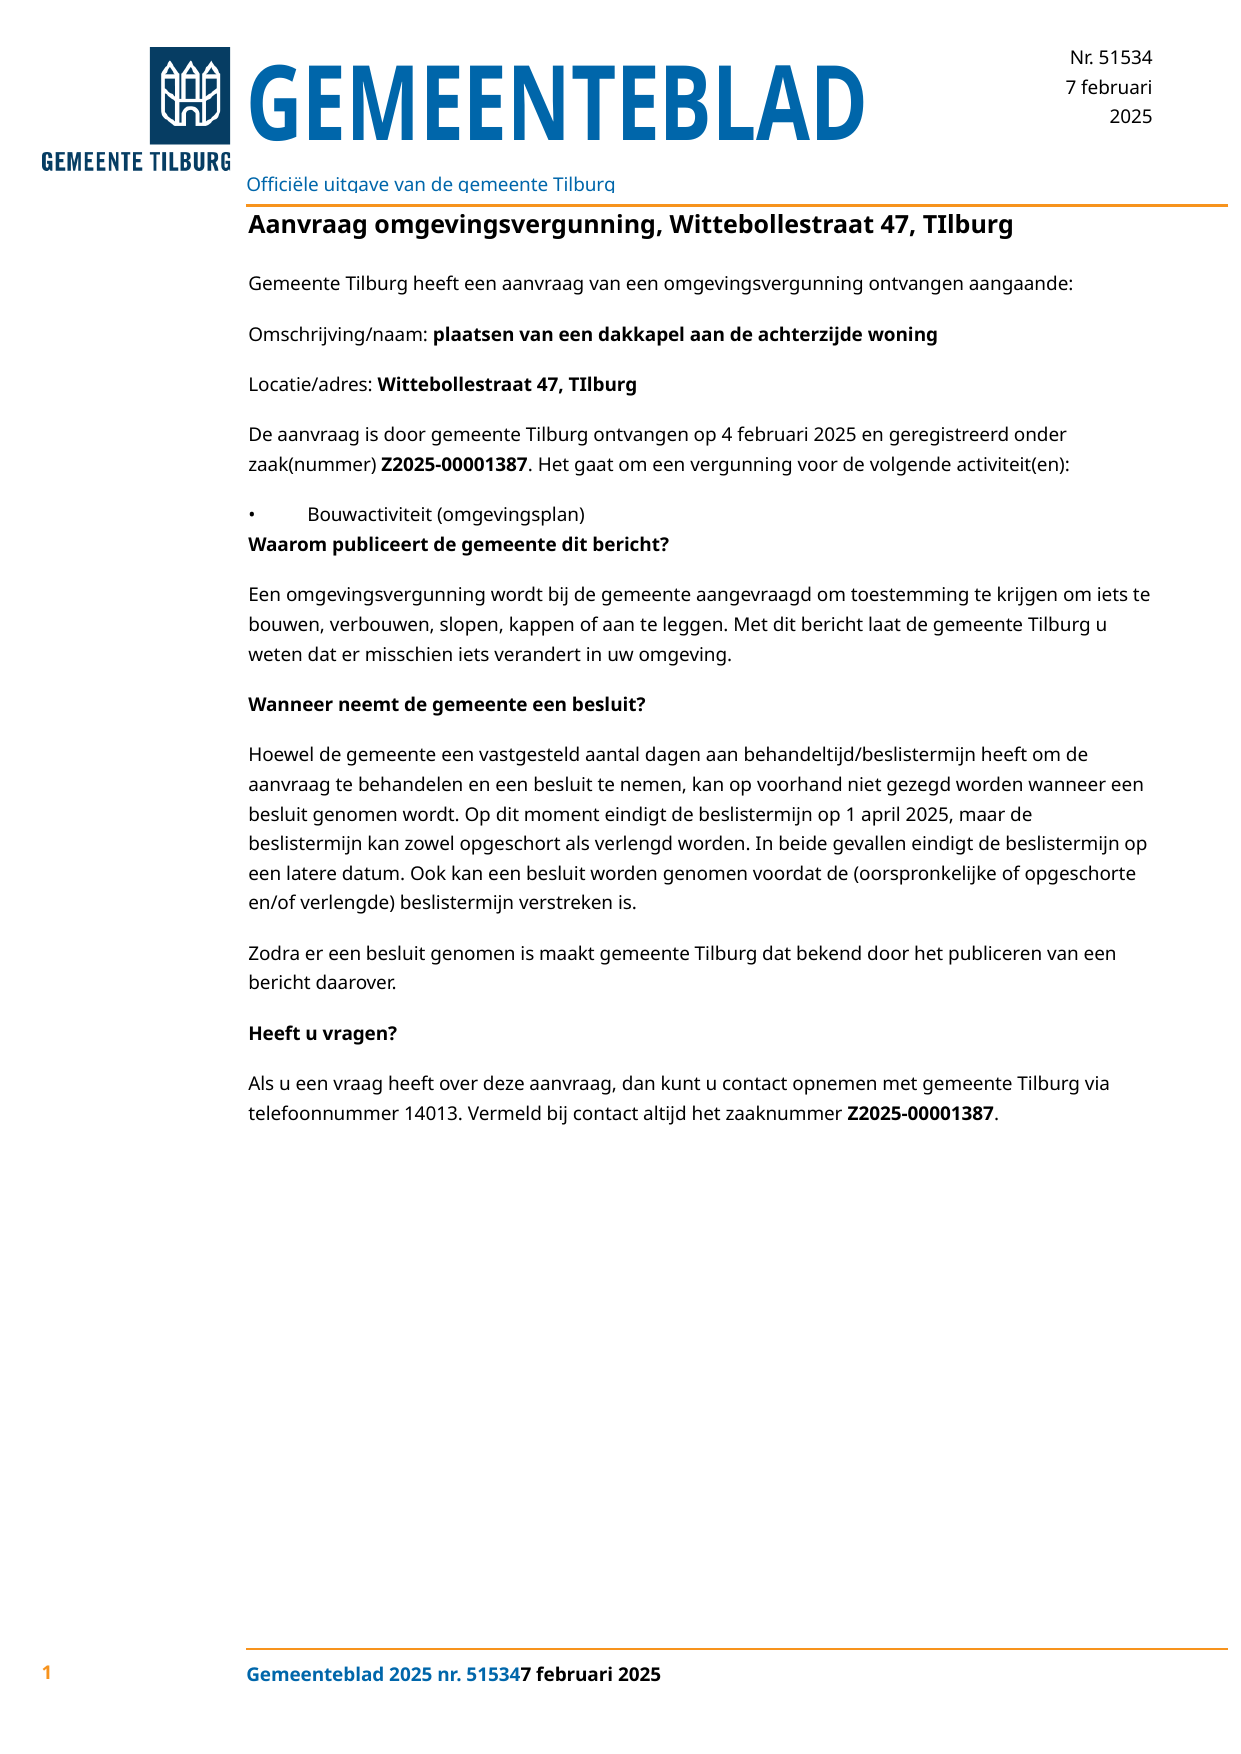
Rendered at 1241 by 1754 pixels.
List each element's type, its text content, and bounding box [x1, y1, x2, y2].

picture [41, 47, 231, 172]
text Wanneer neemt de gemeente een besluit? [248, 691, 1152, 717]
text Zodra er een besluit genomen is maakt gemeente Tilburg dat bekend door het publiceren van een bericht daarover. [248, 940, 1152, 995]
list Bouwactiviteit (omgevingsplan) [248, 502, 1152, 527]
text Aanvraag omgevingsvergunning, Wittebollestraat 47, TIlburg [248, 207, 1152, 241]
text Waarom publiceert de gemeente dit bericht? [248, 531, 1152, 557]
text Locatie/adres: Wittebollestraat 47, TIlburg [248, 371, 1152, 397]
text Hoewel de gemeente een vastgesteld aantal dagen aan behandeltijd/beslistermijn heeft om de aanvraag te behandelen en een besluit te nemen, kan op voorhand niet gezegd worden wanneer een besluit genomen wordt. Op dit moment eindigt de beslistermijn op 1 april 2025, maar de beslistermijn kan zowel opgeschort als verlengd worden. In beide gevallen eindigt de beslistermijn op een latere datum. Ook kan een besluit worden genomen voordat de (oorspronkelijke of opgeschorte en/of verlengde) beslistermijn verstreken is. [248, 742, 1152, 915]
text Een omgevingsvergunning wordt bij de gemeente aangevraagd om toestemming te krijgen om iets te bouwen, verbouwen, slopen, kappen of aan te leggen. Met dit bericht laat de gemeente Tilburg u weten dat er misschien iets verandert in uw omgeving. [248, 582, 1152, 666]
text Omschrijving/naam: plaatsen van een dakkapel aan de achterzijde woning [248, 321, 1152, 346]
text Als u een vraag heeft over deze aanvraag, dan kunt u contact opnemen met gemeente Tilburg via telefoonnummer 14013. Vermeld bij contact altijd het zaaknummer Z2025-00001387. [248, 1070, 1152, 1126]
text Heeft u vragen? [248, 1020, 1152, 1046]
text Gemeente Tilburg heeft een aanvraag van een omgevingsvergunning ontvangen aangaande: [248, 270, 1152, 296]
text De aanvraag is door gemeente Tilburg ontvangen op 4 februari 2025 en geregistreerd onder zaak(nummer) Z2025-00001387. Het gaat om een vergunning voor de volgende activiteit(en): [248, 422, 1152, 477]
